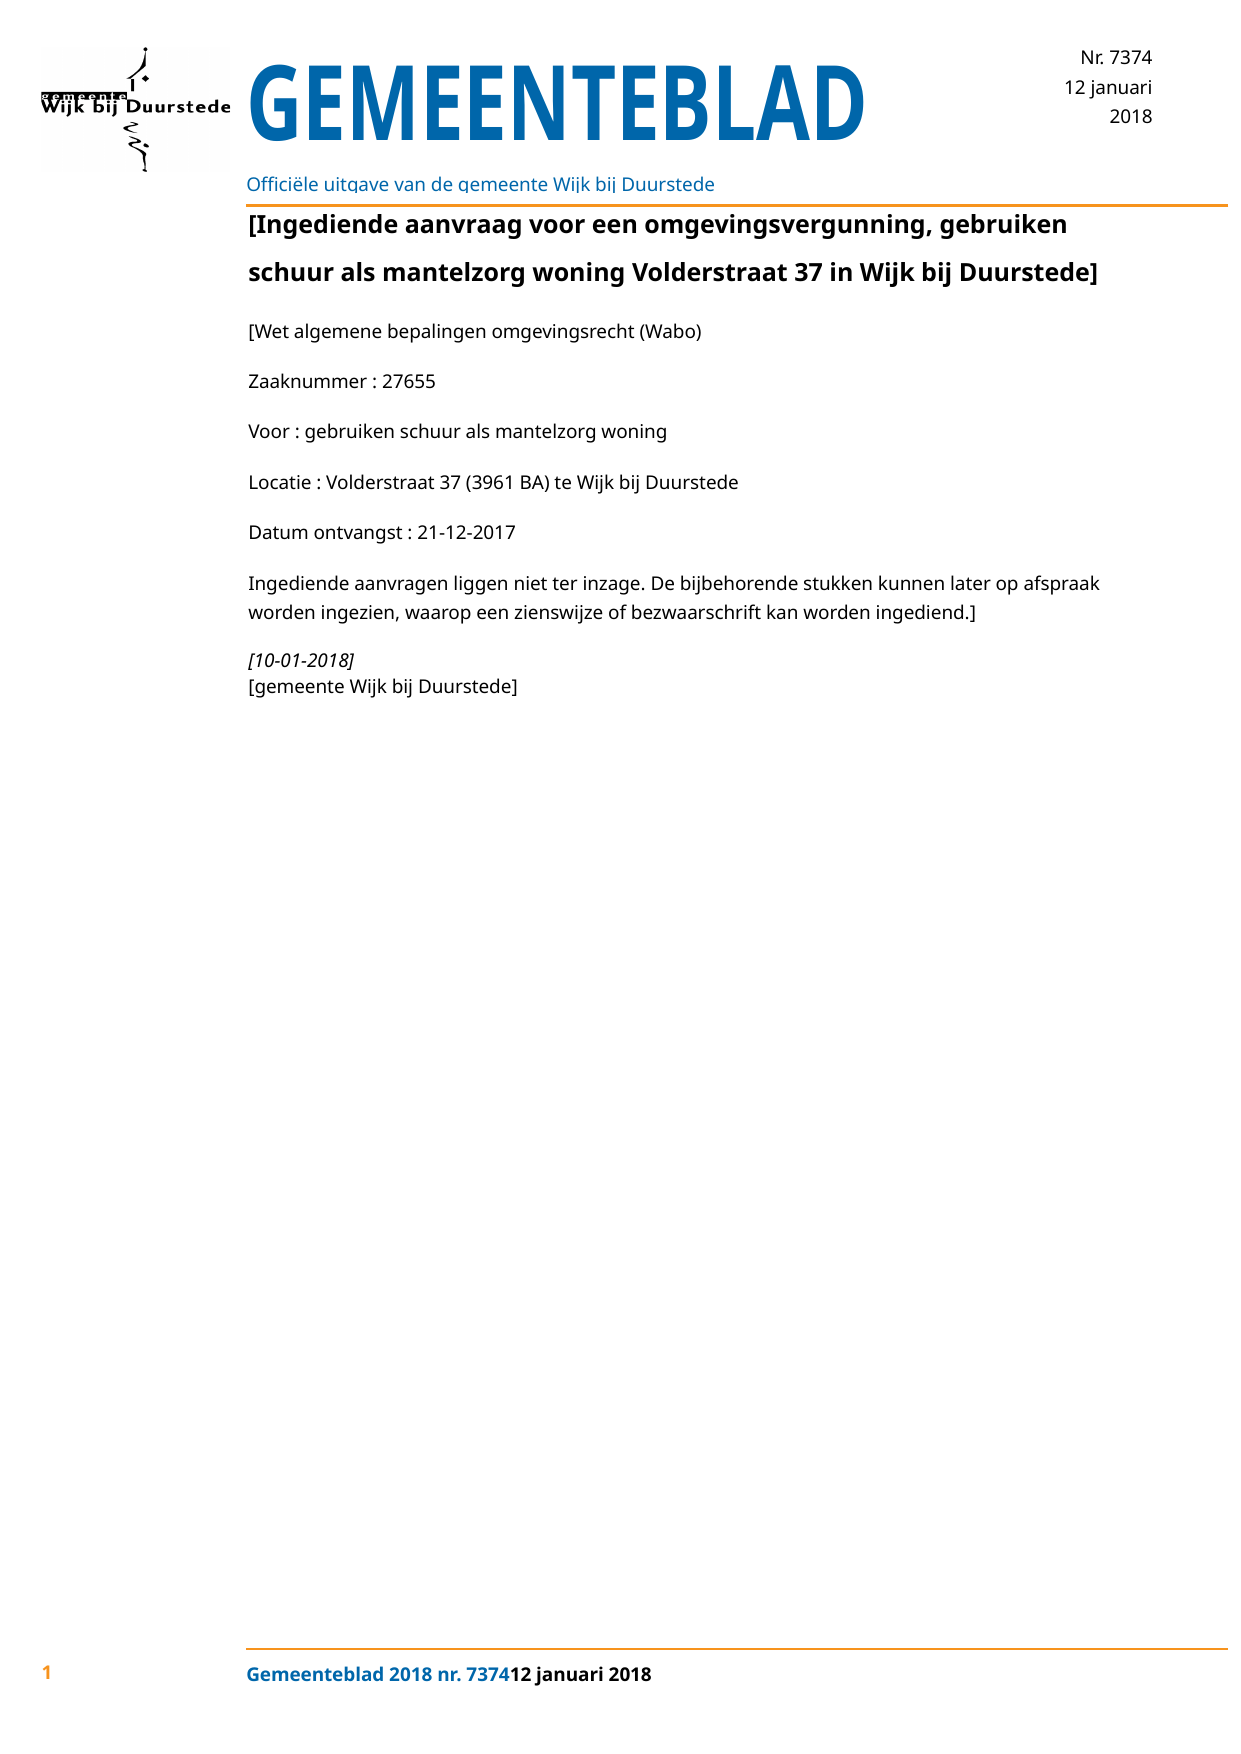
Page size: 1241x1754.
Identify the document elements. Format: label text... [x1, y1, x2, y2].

text Zaaknummer : 27655 [248, 368, 1152, 394]
text Voor : gebruiken schuur als mantelzorg woning [248, 419, 1152, 444]
text Ingediende aanvragen liggen niet ter inzage. De bijbehorende stukken kunnen later op afspraak worden ingezien, waarop een zienswijze of bezwaarschrift kan worden ingediend.] [248, 570, 1152, 625]
text Locatie : Volderstraat 37 (3961 BA) te Wijk bij Duurstede [248, 469, 1152, 495]
text [gemeente Wijk bij Duurstede] [248, 673, 1152, 699]
text [Wet algemene bepalingen omgevingsrecht (Wabo) [248, 318, 1152, 344]
text [Ingediende aanvraag voor een omgevingsvergunning, gebruiken schuur als mantelzorg woning Volderstraat 37 in Wijk bij Duurstede] [248, 207, 1152, 288]
text [10-01-2018] [248, 647, 1152, 673]
picture [41, 47, 231, 172]
text Datum ontvangst : 21-12-2017 [248, 519, 1152, 545]
